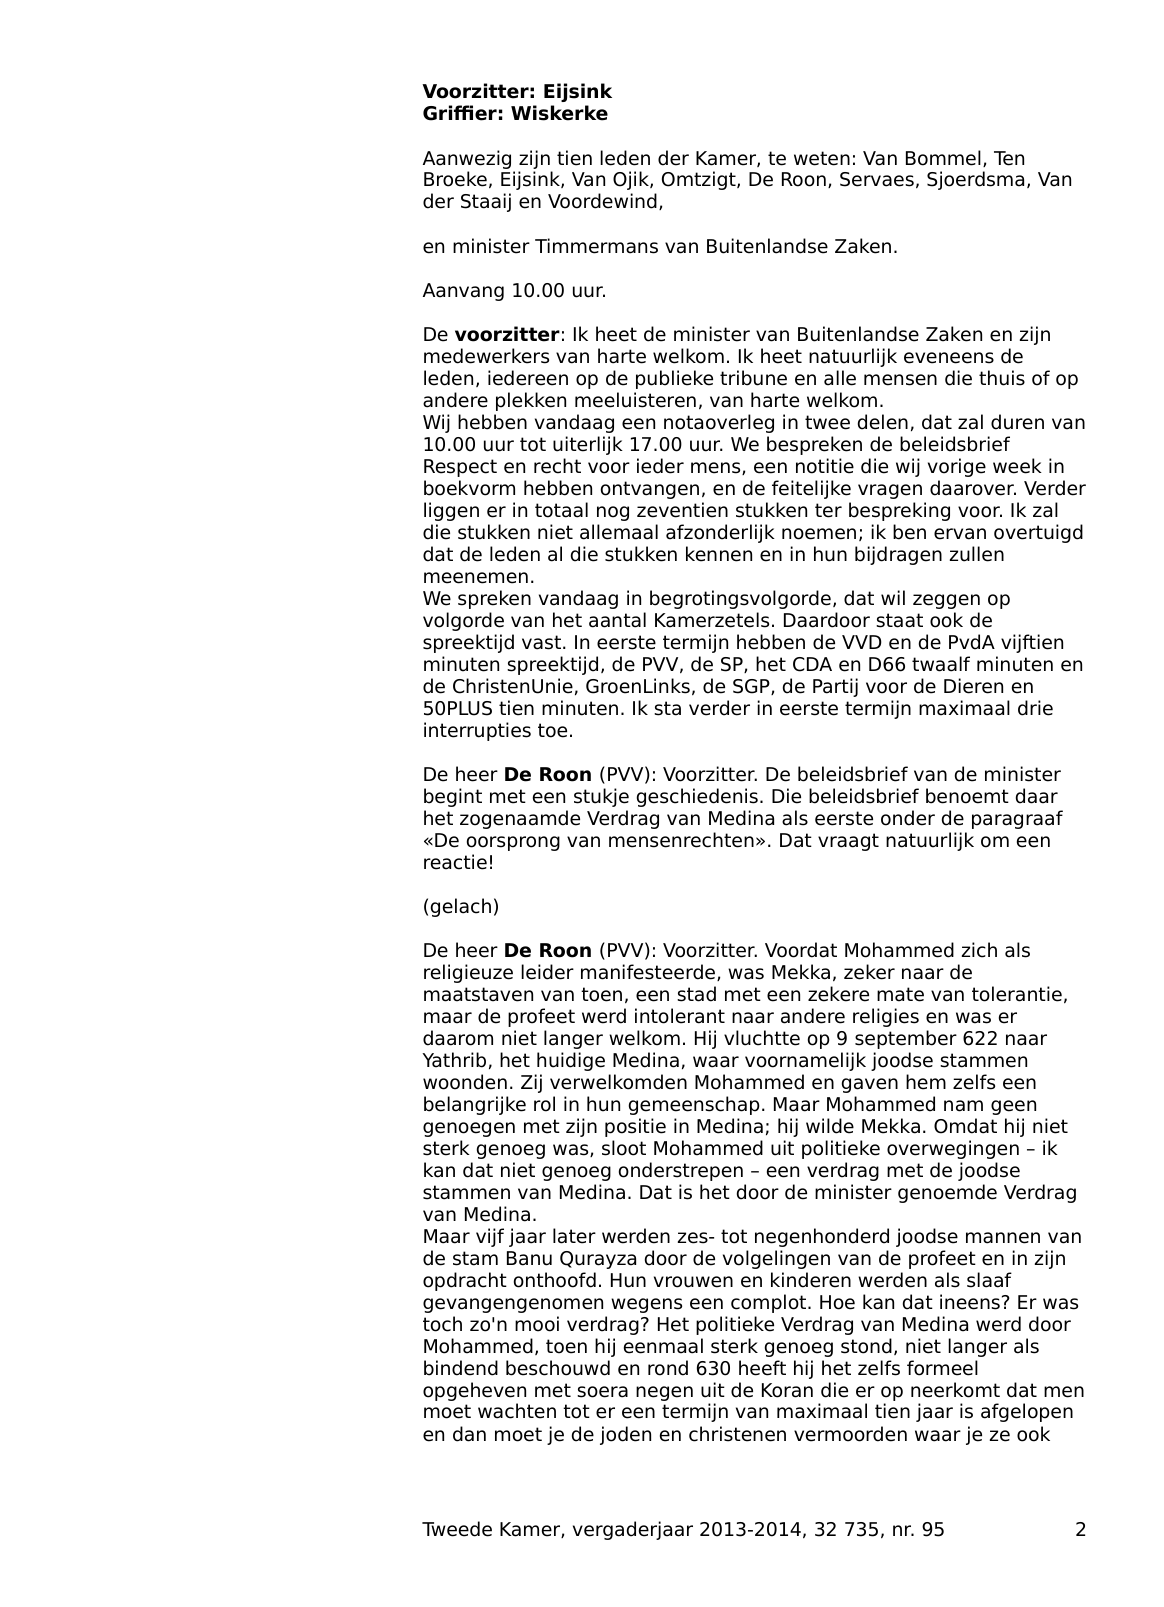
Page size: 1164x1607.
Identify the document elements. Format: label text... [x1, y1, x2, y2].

text Maar vijf jaar later werden zes- tot negenhonderd joodse mannen van de stam Banu Qurayza door de volgelingen van de profeet en in zijn opdracht onthoofd. Hun vrouwen en kinderen werden als slaaf gevangengenomen wegens een complot. Hoe kan dat ineens? Er was toch zo'n mooi verdrag? Het politieke Verdrag van Medina werd door Mohammed, toen hij eenmaal sterk genoeg stond, niet langer als bindend beschouwd en rond 630 heeft hij het zelfs formeel opgeheven met soera negen uit de Koran die er op neerkomt dat men moet wachten tot er een termijn van maximaal tien jaar is afgelopen en dan moet je de joden en christenen vermoorden waar je ze ook [422, 1226, 1087, 1445]
text Voorzitter: Eijsink [422, 81, 1087, 103]
text Aanvang 10.00 uur. [422, 280, 1087, 302]
text Griffier: Wiskerke [422, 103, 1087, 125]
text (gelach) [422, 896, 1087, 918]
text Aanwezig zijn tien leden der Kamer, te weten: Van Bommel, Ten Broeke, Eijsink, Van Ojik, Omtzigt, De Roon, Servaes, Sjoerdsma, Van der Staaij en Voordewind, [422, 147, 1087, 213]
text en minister Timmermans van Buitenlandse Zaken. [422, 236, 1087, 257]
text De heer De Roon (PVV): Voorzitter. Voordat Mohammed zich als religieuze leider manifesteerde, was Mekka, zeker naar de maatstaven van toen, een stad met een zekere mate van tolerantie, maar de profeet werd intolerant naar andere religies en was er daarom niet langer welkom. Hij vluchtte op 9 september 622 naar Yathrib, het huidige Medina, waar voornamelijk joodse stammen woonden. Zij verwelkomden Mohammed en gaven hem zelfs een belangrijke rol in hun gemeenschap. Maar Mohammed nam geen genoegen met zijn positie in Medina; hij wilde Mekka. Omdat hij niet sterk genoeg was, sloot Mohammed uit politieke overwegingen – ik kan dat niet genoeg onderstrepen – een verdrag met de joodse stammen van Medina. Dat is het door de minister genoemde Verdrag van Medina. [422, 940, 1087, 1226]
text We spreken vandaag in begrotingsvolgorde, dat wil zeggen op volgorde van het aantal Kamerzetels. Daardoor staat ook de spreektijd vast. In eerste termijn hebben de VVD en de PvdA vijftien minuten spreektijd, de PVV, de SP, het CDA en D66 twaalf minuten en de ChristenUnie, GroenLinks, de SGP, de Partij voor de Dieren en 50PLUS tien minuten. Ik sta verder in eerste termijn maximaal drie interrupties toe. [422, 588, 1087, 741]
text Wij hebben vandaag een notaoverleg in twee delen, dat zal duren van 10.00 uur tot uiterlijk 17.00 uur. We bespreken de beleidsbrief Respect en recht voor ieder mens, een notitie die wij vorige week in boekvorm hebben ontvangen, en de feitelijke vragen daarover. Verder liggen er in totaal nog zeventien stukken ter bespreking voor. Ik zal die stukken niet allemaal afzonderlijk noemen; ik ben ervan overtuigd dat de leden al die stukken kennen en in hun bijdragen zullen meenemen. [422, 412, 1087, 588]
text De heer De Roon (PVV): Voorzitter. De beleidsbrief van de minister begint met een stukje geschiedenis. Die beleidsbrief benoemt daar het zogenaamde Verdrag van Medina als eerste onder de paragraaf «De oorsprong van mensenrechten». Dat vraagt natuurlijk om een reactie! [422, 764, 1087, 873]
text De voorzitter: Ik heet de minister van Buitenlandse Zaken en zijn medewerkers van harte welkom. Ik heet natuurlijk eveneens de leden, iedereen op de publieke tribune en alle mensen die thuis of op andere plekken meeluisteren, van harte welkom. [422, 324, 1087, 412]
